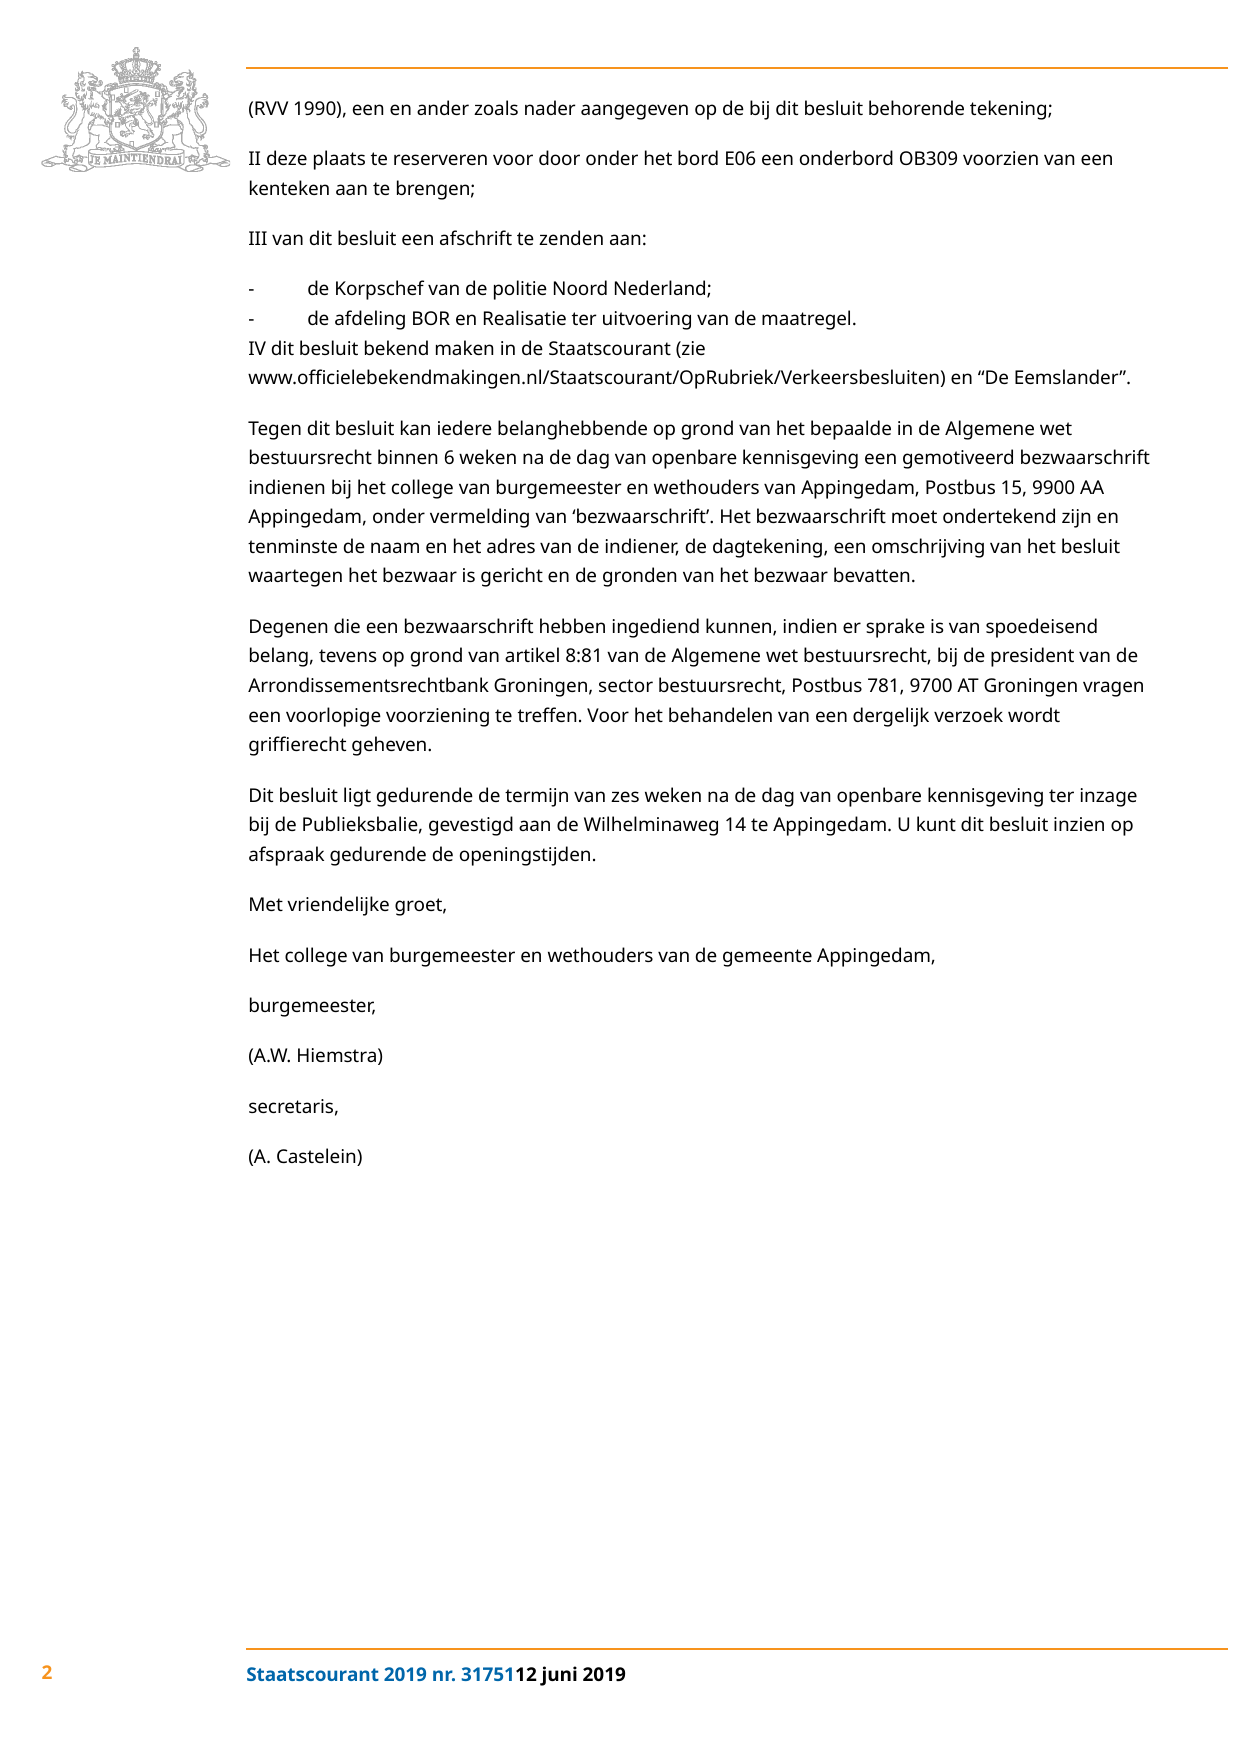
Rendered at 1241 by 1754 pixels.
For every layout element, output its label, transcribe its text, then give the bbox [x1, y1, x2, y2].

text Het college van burgemeester en wethouders van de gemeente Appingedam, [248, 942, 1152, 968]
text II deze plaats te reserveren voor door onder het bord E06 een onderbord OB309 voorzien van een kenteken aan te brengen; [248, 145, 1152, 201]
text Degenen die een bezwaarschrift hebben ingediend kunnen, indien er sprake is van spoedeisend belang, tevens op grond van artikel 8:81 van de Algemene wet bestuursrecht, bij de president van de Arrondissementsrechtbank Groningen, sector bestuursrecht, Postbus 781, 9700 AT Groningen vragen een voorlopige voorziening te treffen. Voor het behandelen van een dergelijk verzoek wordt griffierecht geheven. [248, 613, 1152, 757]
text Tegen dit besluit kan iedere belanghebbende op grond van het bepaalde in de Algemene wet bestuursrecht binnen 6 weken na de dag van openbare kennisgeving een gemotiveerd bezwaarschrift indienen bij het college van burgemeester en wethouders van Appingedam, Postbus 15, 9900 AA Appingedam, onder vermelding van ‘bezwaarschrift’. Het bezwaarschrift moet ondertekend zijn en tenminste de naam en het adres van de indiener, de dagtekening, een omschrijving van het besluit waartegen het bezwaar is gericht en de gronden van het bezwaar bevatten. [248, 415, 1152, 588]
list de afdeling BOR en Realisatie ter uitvoering van de maatregel. [248, 305, 1152, 331]
text Met vriendelijke groet, [248, 891, 1152, 917]
text (RVV 1990), een en ander zoals nader aangegeven op de bij dit besluit behorende tekening; [248, 95, 1152, 121]
picture [41, 47, 231, 172]
list de Korpschef van de politie Noord Nederland; [248, 276, 1152, 301]
text (A.W. Hiemstra) [248, 1043, 1152, 1068]
text III van dit besluit een afschrift te zenden aan: [248, 225, 1152, 251]
text secretaris, [248, 1093, 1152, 1119]
text IV dit besluit bekend maken in de Staatscourant (zie www.officielebekendmakingen.nl/Staatscourant/OpRubriek/Verkeersbesluiten) en “De Eemslander”. [248, 335, 1152, 390]
text burgemeester, [248, 992, 1152, 1018]
text Dit besluit ligt gedurende de termijn van zes weken na de dag van openbare kennisgeving ter inzage bij de Publieksbalie, gevestigd aan de Wilhelminaweg 14 te Appingedam. U kunt dit besluit inzien op afspraak gedurende de openingstijden. [248, 782, 1152, 867]
text (A. Castelein) [248, 1143, 1152, 1169]
